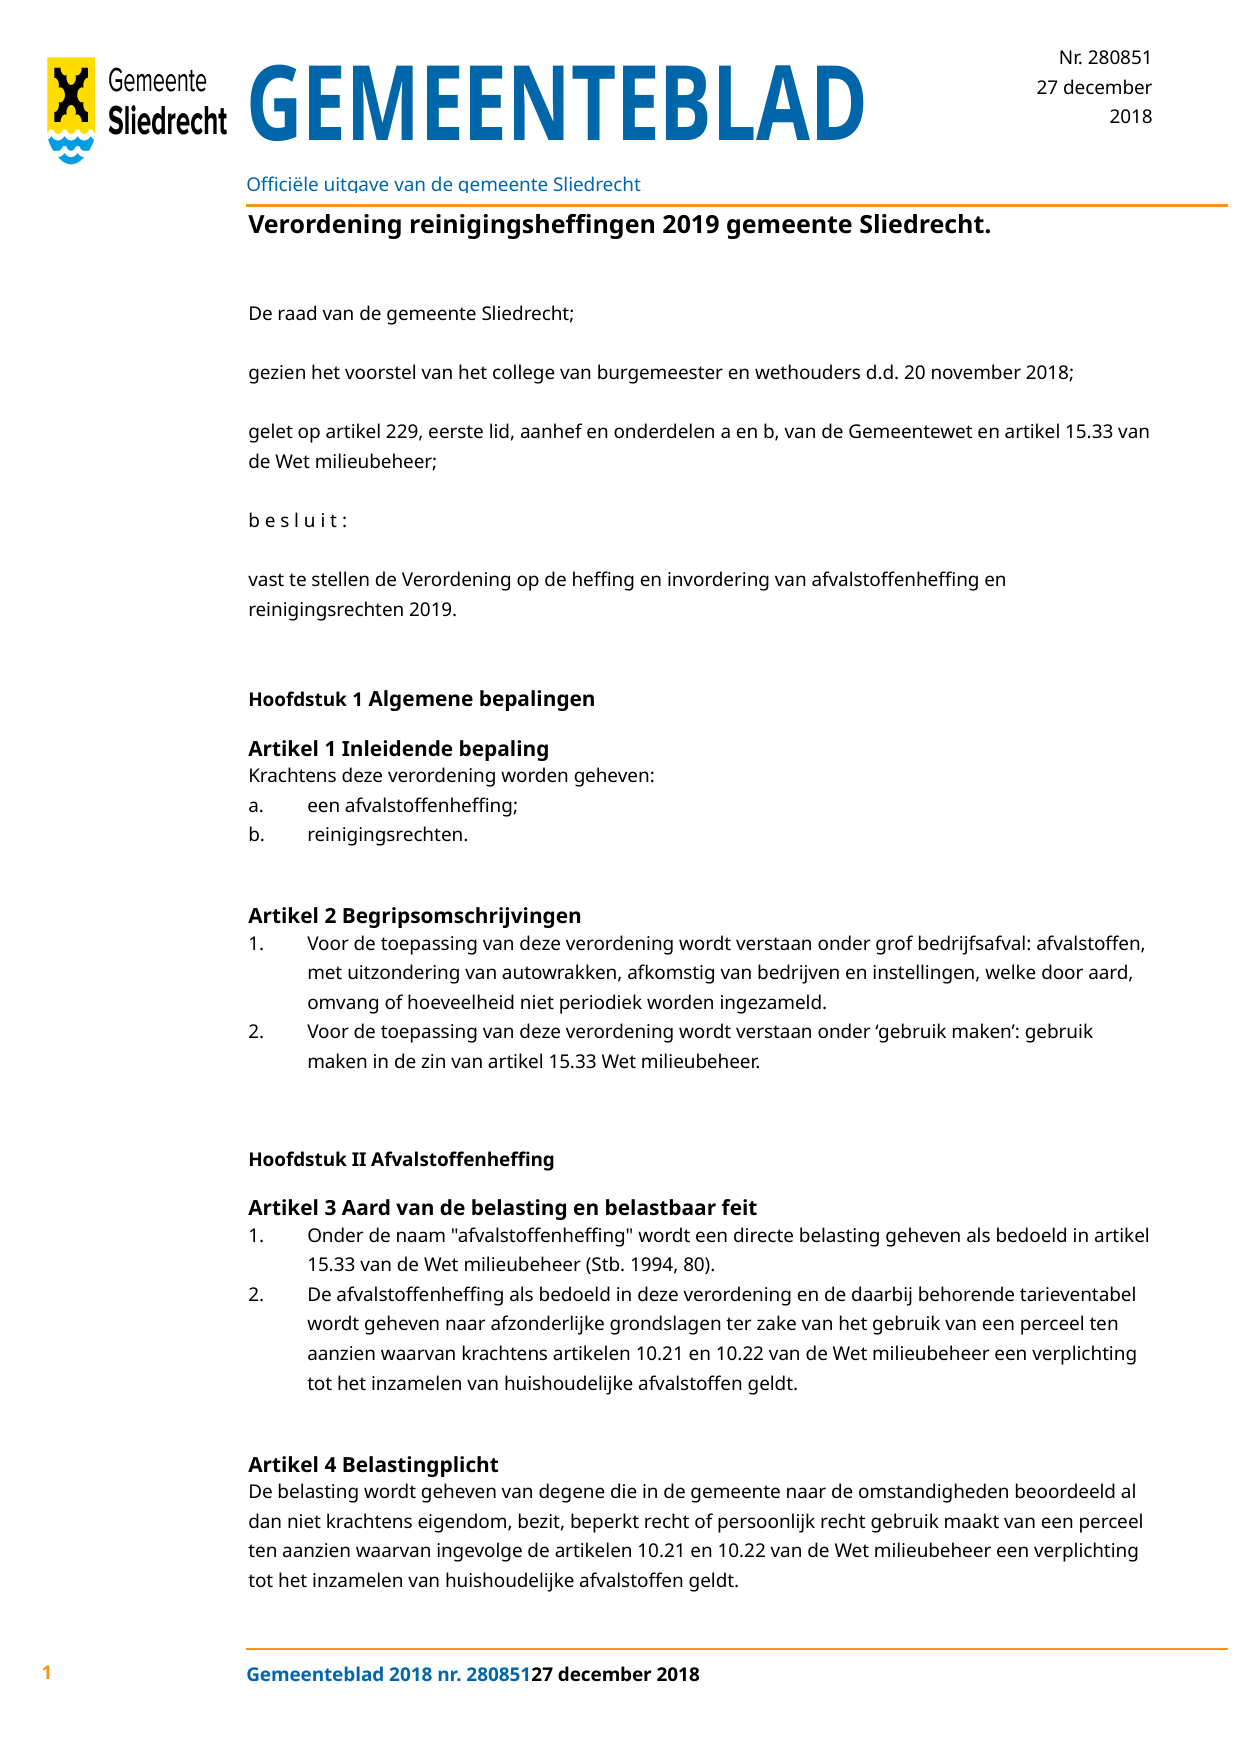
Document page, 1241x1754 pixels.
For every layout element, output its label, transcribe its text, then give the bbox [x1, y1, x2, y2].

list Voor de toepassing van deze verordening wordt verstaan onder ‘gebruik maken’: gebruik maken in de zin van artikel 15.33 Wet milieubeheer. [248, 1018, 1152, 1074]
text Hoofdstuk II Afvalstoffenheffing [248, 1144, 1152, 1173]
text gezien het voorstel van het college van burgemeester en wethouders d.d. 20 november 2018; [248, 359, 1152, 385]
list een afvalstoffenheffing; [248, 792, 1152, 817]
text Hoofdstuk 1 Algemene bepalingen [248, 684, 1152, 713]
text gelet op artikel 229, eerste lid, aanhef en onderdelen a en b, van de Gemeentewet en artikel 15.33 van de Wet milieubeheer; [248, 418, 1152, 473]
text Artikel 2 Begripsomschrijvingen [248, 901, 1152, 930]
text Krachtens deze verordening worden geheven: [248, 762, 1152, 788]
text b e s l u i t : [248, 507, 1152, 533]
list reinigingsrechten. [248, 821, 1152, 847]
text De raad van de gemeente Sliedrecht; [248, 300, 1152, 326]
text Verordening reinigingsheffingen 2019 gemeente Sliedrecht. [248, 207, 1152, 241]
list Voor de toepassing van deze verordening wordt verstaan onder grof bedrijfsafval: afvalstoffen, met uitzondering van autowrakken, afkomstig van bedrijven en instellingen, welke door aard, omvang of hoeveelheid niet periodiek worden ingezameld. [248, 930, 1152, 1015]
picture [41, 47, 231, 172]
list De afvalstoffenheffing als bedoeld in deze verordening en de daarbij behorende tarieventabel wordt geheven naar afzonderlijke grondslagen ter zake van het gebruik van een perceel ten aanzien waarvan krachtens artikelen 10.21 en 10.22 van de Wet milieubeheer een verplichting tot het inzamelen van huishoudelijke afvalstoffen geldt. [248, 1281, 1152, 1396]
text Artikel 1 Inleidende bepaling [248, 734, 1152, 762]
text Artikel 4 Belastingplicht [248, 1450, 1152, 1478]
text Artikel 3 Aard van de belasting en belastbaar feit [248, 1193, 1152, 1222]
list Onder de naam "afvalstoffenheffing" wordt een directe belasting geheven als bedoeld in artikel 15.33 van de Wet milieubeheer (Stb. 1994, 80). [248, 1222, 1152, 1277]
text De belasting wordt geheven van degene die in de gemeente naar de omstandigheden beoordeeld al dan niet krachtens eigendom, bezit, beperkt recht of persoonlijk recht gebruik maakt van een perceel ten aanzien waarvan ingevolge de artikelen 10.21 en 10.22 van de Wet milieubeheer een verplichting tot het inzamelen van huishoudelijke afvalstoffen geldt. [248, 1478, 1152, 1593]
text vast te stellen de Verordening op de heffing en invordering van afvalstoffenheffing en reinigingsrechten 2019. [248, 566, 1152, 621]
